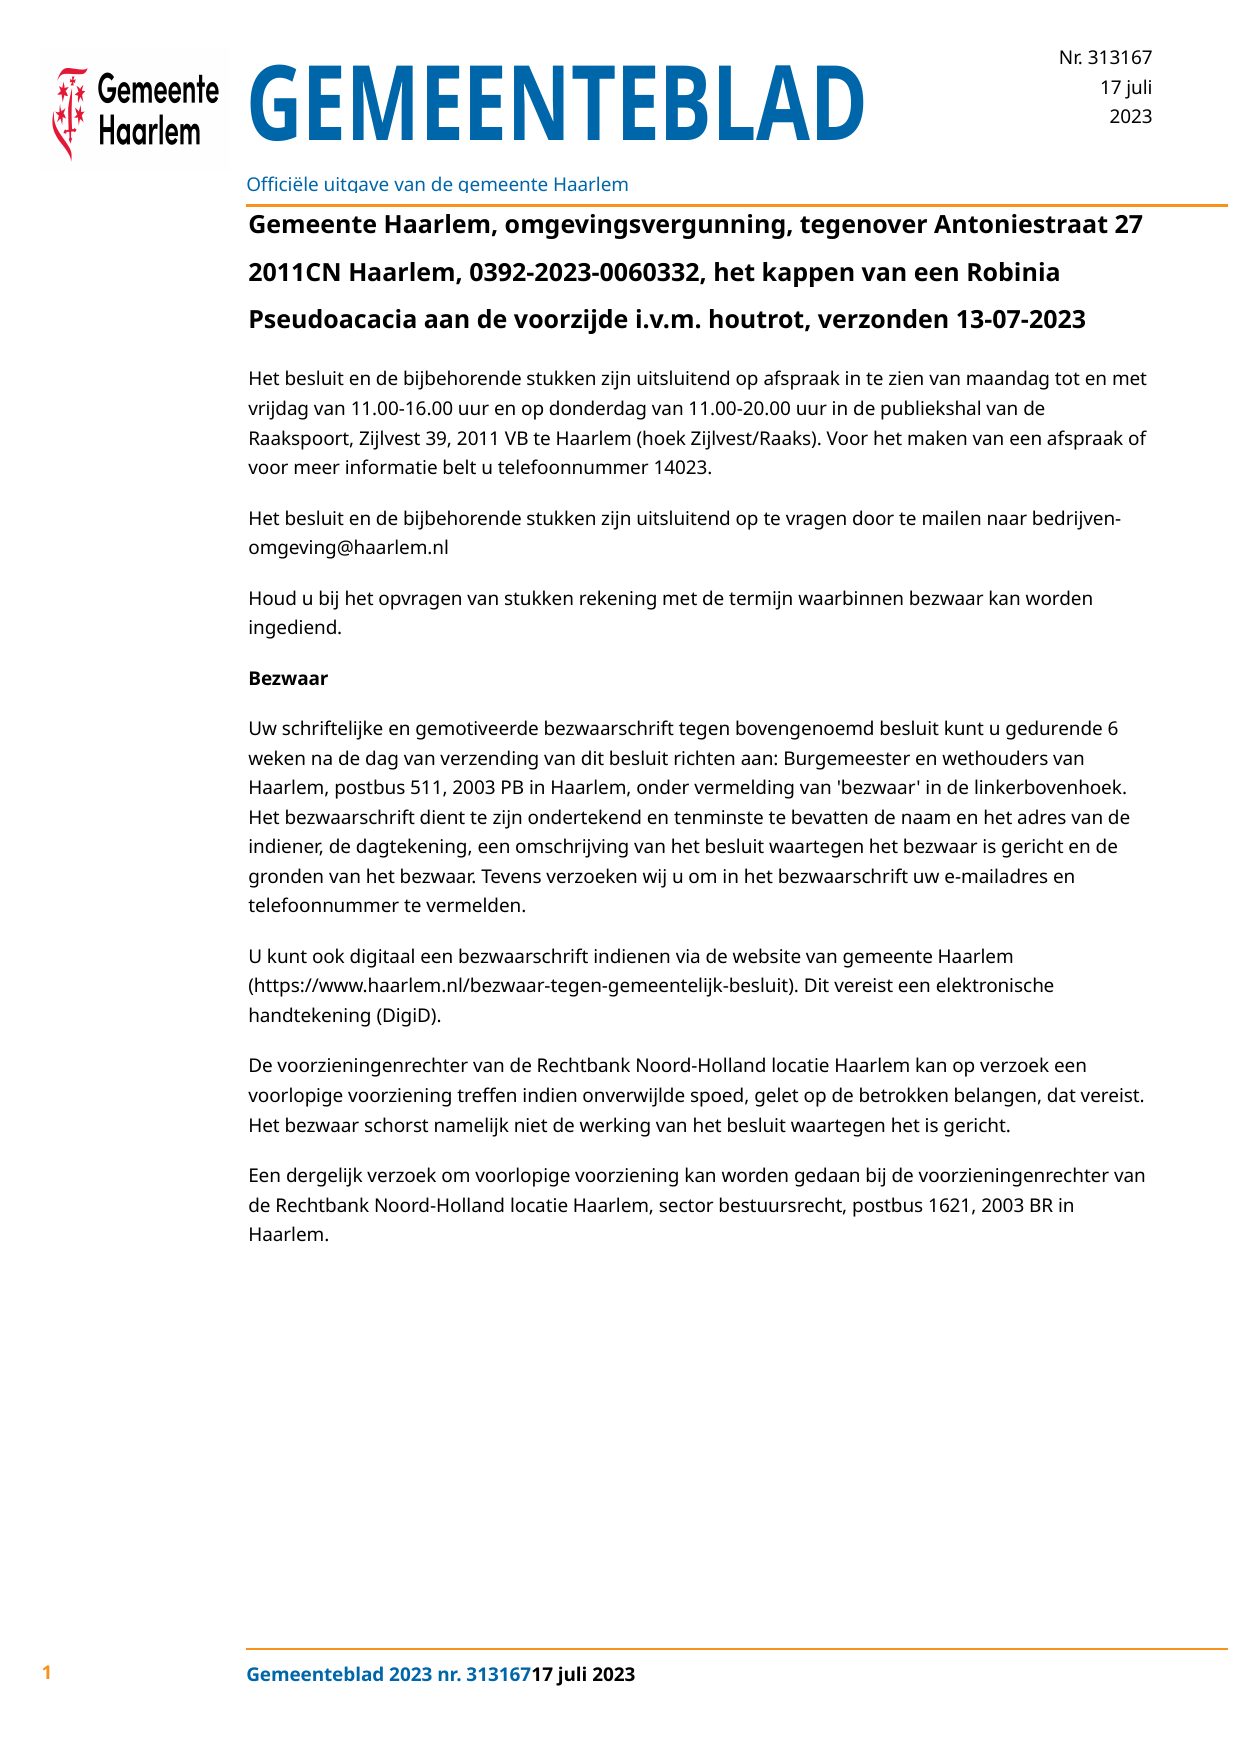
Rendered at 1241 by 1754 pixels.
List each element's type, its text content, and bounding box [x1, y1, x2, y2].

text Uw schriftelijke en gemotiveerde bezwaarschrift tegen bovengenoemd besluit kunt u gedurende 6 weken na de dag van verzending van dit besluit richten aan: Burgemeester en wethouders van Haarlem, postbus 511, 2003 PB in Haarlem, onder vermelding van 'bezwaar' in de linkerbovenhoek. Het bezwaarschrift dient te zijn ondertekend en tenminste te bevatten de naam en het adres van de indiener, de dagtekening, een omschrijving van het besluit waartegen het bezwaar is gericht en de gronden van het bezwaar. Tevens verzoeken wij u om in het bezwaarschrift uw e-mailadres en telefoonnummer te vermelden. [248, 715, 1152, 918]
text U kunt ook digitaal een bezwaarschrift indienen via de website van gemeente Haarlem (https://www.haarlem.nl/bezwaar-tegen-gemeentelijk-besluit). Dit vereist een elektronische handtekening (DigiD). [248, 943, 1152, 1028]
text Het besluit en de bijbehorende stukken zijn uitsluitend op te vragen door te mailen naar bedrijven-omgeving@haarlem.nl [248, 505, 1152, 560]
text Gemeente Haarlem, omgevingsvergunning, tegenover Antoniestraat 27 2011CN Haarlem, 0392-2023-0060332, het kappen van een Robinia Pseudoacacia aan de voorzijde i.v.m. houtrot, verzonden 13-07-2023 [248, 207, 1152, 336]
text Een dergelijk verzoek om voorlopige voorziening kan worden gedaan bij de voorzieningenrechter van de Rechtbank Noord-Holland locatie Haarlem, sector bestuursrecht, postbus 1621, 2003 BR in Haarlem. [248, 1162, 1152, 1247]
text De voorzieningenrechter van de Rechtbank Noord-Holland locatie Haarlem kan op verzoek een voorlopige voorziening treffen indien onverwijlde spoed, gelet op de betrokken belangen, dat vereist. Het bezwaar schorst namelijk niet de werking van het besluit waartegen het is gericht. [248, 1053, 1152, 1137]
text Bezwaar [248, 665, 1152, 690]
picture [41, 47, 231, 172]
text Het besluit en de bijbehorende stukken zijn uitsluitend op afspraak in te zien van maandag tot en met vrijdag van 11.00-16.00 uur en op donderdag van 11.00-20.00 uur in de publiekshal van de Raakspoort, Zijlvest 39, 2011 VB te Haarlem (hoek Zijlvest/Raaks). Voor het maken van een afspraak of voor meer informatie belt u telefoonnummer 14023. [248, 366, 1152, 480]
text Houd u bij het opvragen van stukken rekening met de termijn waarbinnen bezwaar kan worden ingediend. [248, 585, 1152, 640]
